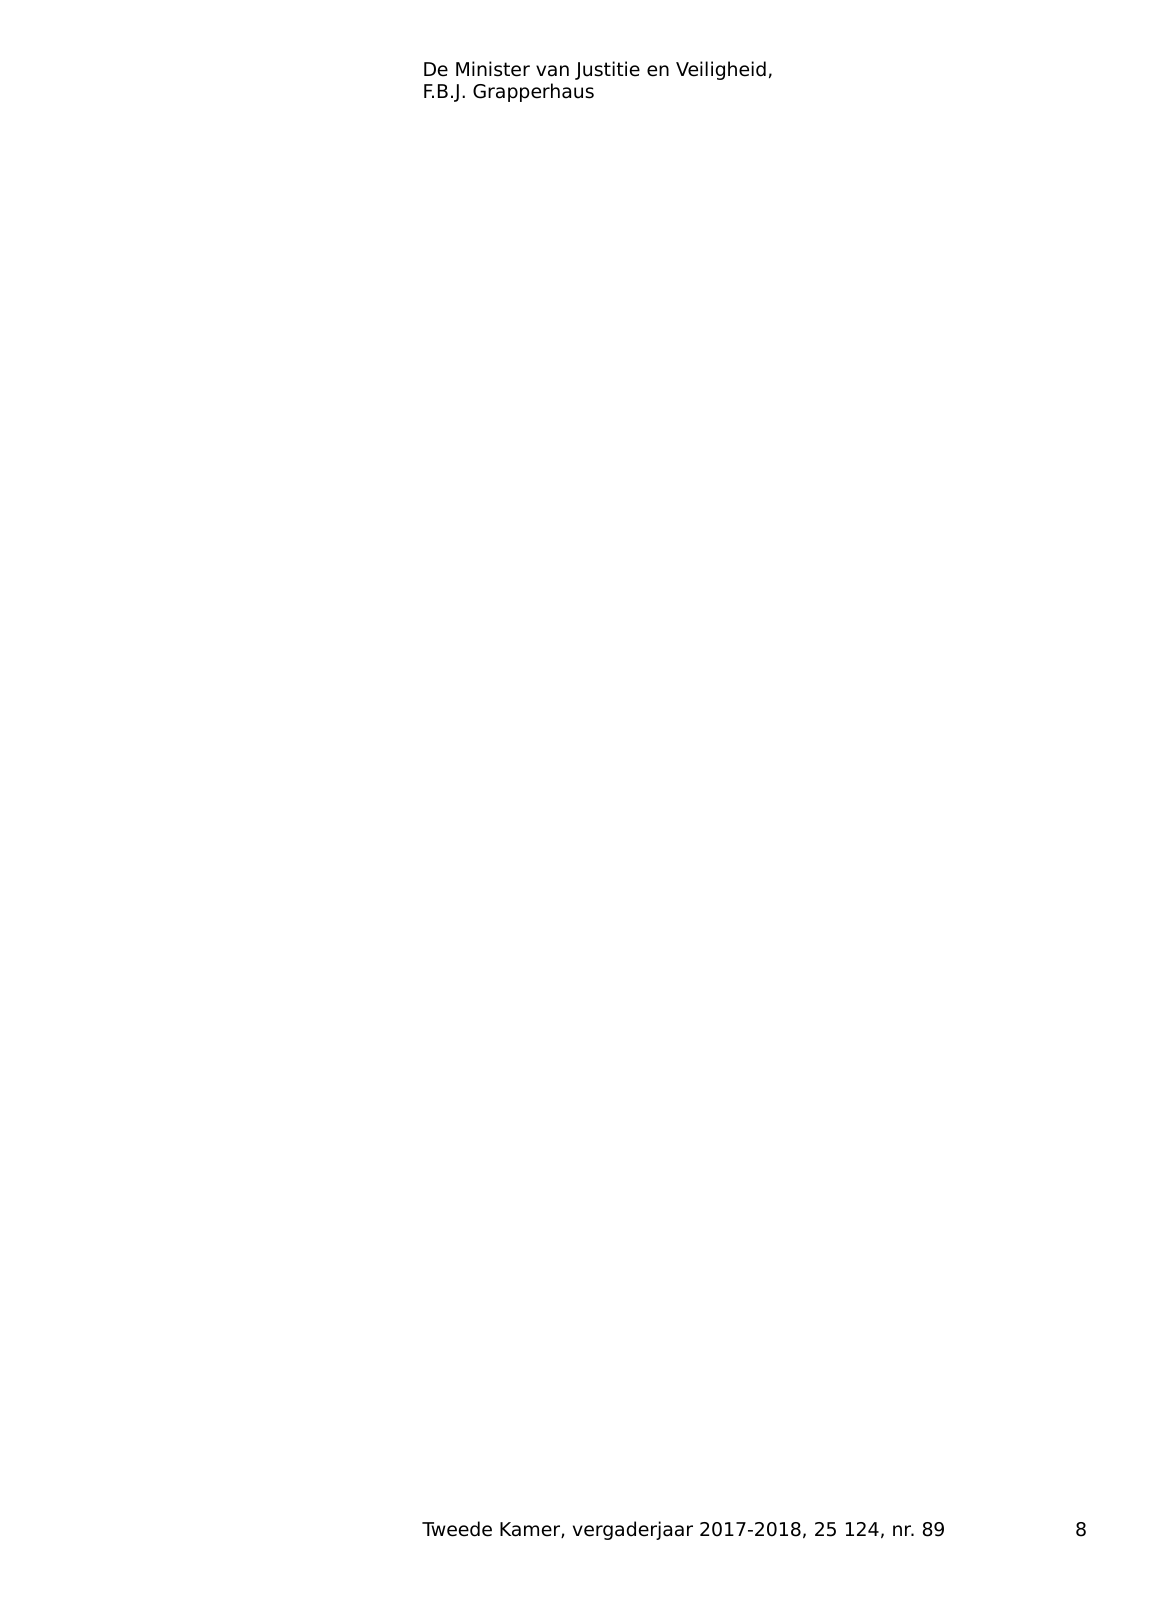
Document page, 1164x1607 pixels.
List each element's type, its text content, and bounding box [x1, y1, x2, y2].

text De Minister van Justitie en Veiligheid, F.B.J. Grapperhaus [422, 59, 1087, 103]
